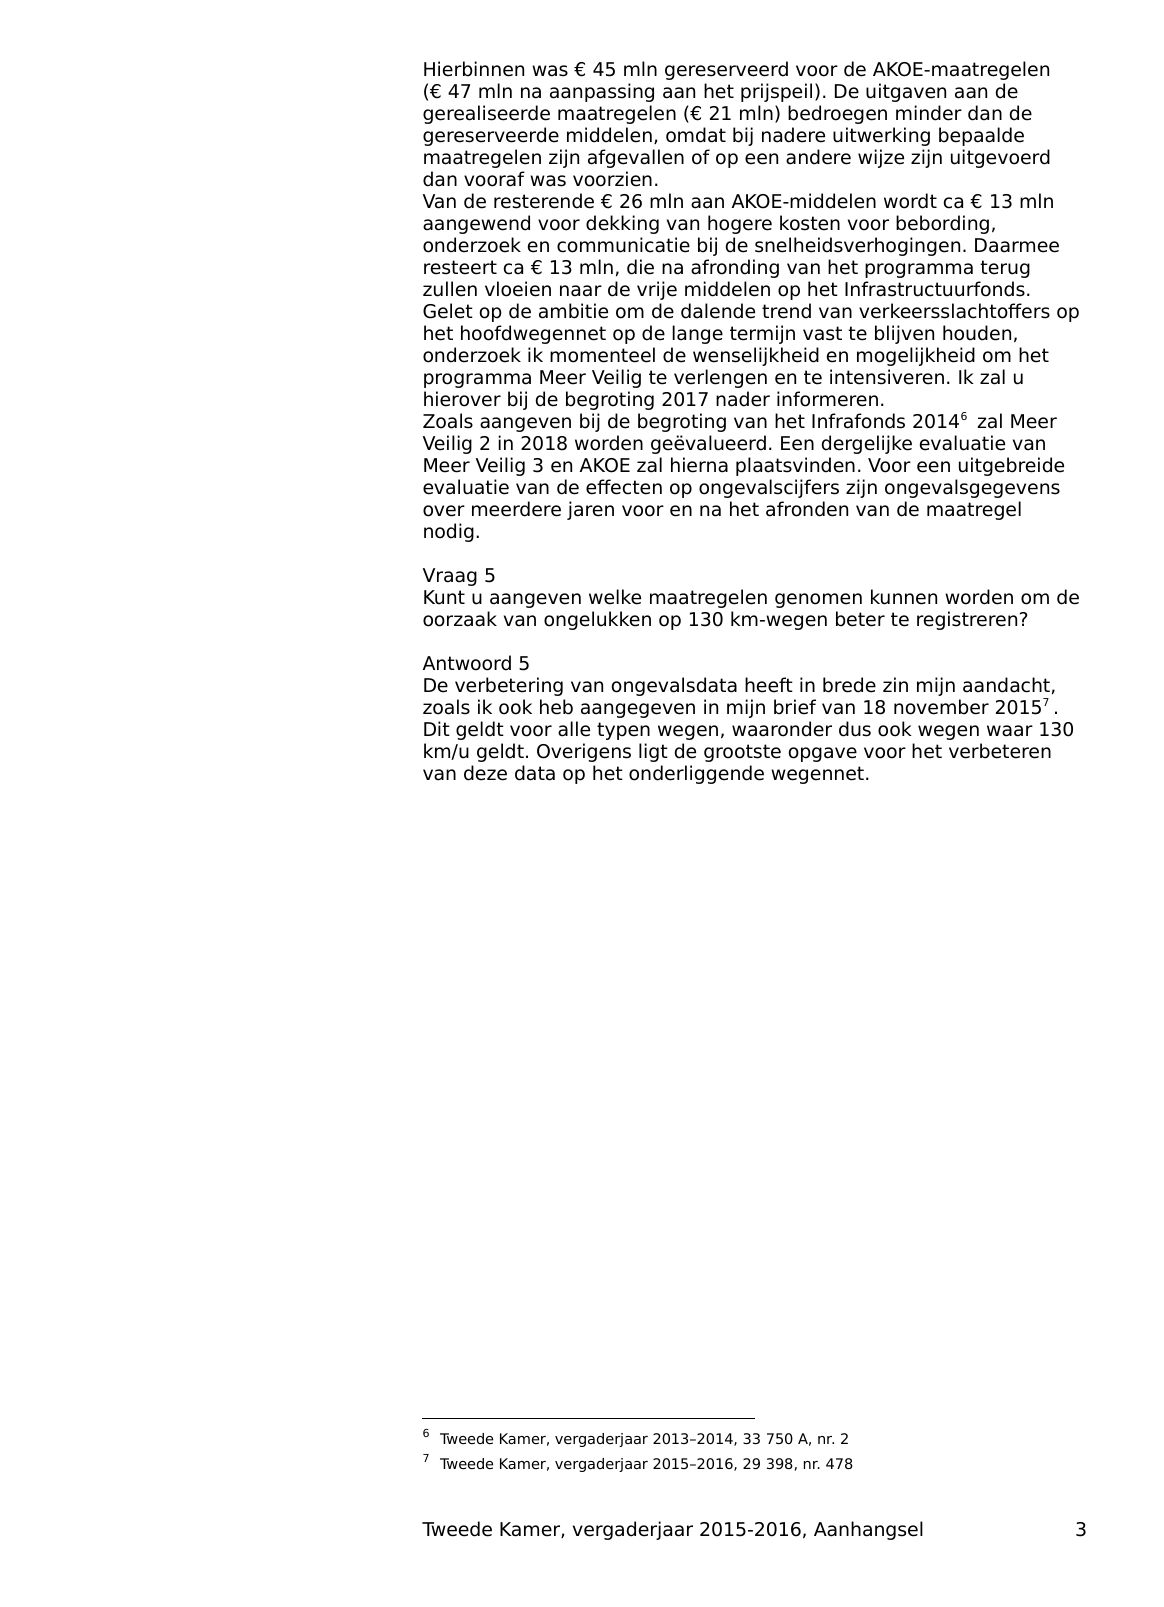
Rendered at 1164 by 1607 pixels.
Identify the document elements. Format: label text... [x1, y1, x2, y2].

text Kunt u aangeven welke maatregelen genomen kunnen worden om de oorzaak van ongelukken op 130 km-wegen beter te registreren? [422, 587, 1087, 631]
text Tweede Kamer, vergaderjaar 2013–2014, 33 750 A, nr. 2 [422, 1427, 1087, 1449]
text Antwoord 5 [422, 653, 1087, 675]
text Vraag 5 [422, 565, 1087, 587]
text Hierbinnen was € 45 mln gereserveerd voor de AKOE-maatregelen (€ 47 mln na aanpassing aan het prijspeil). De uitgaven aan de gerealiseerde maatregelen (€ 21 mln) bedroegen minder dan de gereserveerde middelen, omdat bij nadere uitwerking bepaalde maatregelen zijn afgevallen of op een andere wijze zijn uitgevoerd dan vooraf was voorzien. [422, 59, 1087, 191]
text Van de resterende € 26 mln aan AKOE-middelen wordt ca € 13 mln aangewend voor dekking van hogere kosten voor bebording, onderzoek en communicatie bij de snelheidsverhogingen. Daarmee resteert ca € 13 mln, die na afronding van het programma terug zullen vloeien naar de vrije middelen op het Infrastructuurfonds. [422, 191, 1087, 301]
text Zoals aangeven bij de begroting van het Infrafonds 2014 zal Meer Veilig 2 in 2018 worden geëvalueerd. Een dergelijke evaluatie van Meer Veilig 3 en AKOE zal hierna plaatsvinden. Voor een uitgebreide evaluatie van de effecten op ongevalscijfers zijn ongevalsgegevens over meerdere jaren voor en na het afronden van de maatregel nodig. [422, 411, 1087, 543]
text Gelet op de ambitie om de dalende trend van verkeersslachtoffers op het hoofdwegennet op de lange termijn vast te blijven houden, onderzoek ik momenteel de wenselijkheid en mogelijkheid om het programma Meer Veilig te verlengen en te intensiveren. Ik zal u hierover bij de begroting 2017 nader informeren. [422, 301, 1087, 411]
text Tweede Kamer, vergaderjaar 2015–2016, 29 398, nr. 478 [422, 1452, 1087, 1474]
text De verbetering van ongevalsdata heeft in brede zin mijn aandacht, zoals ik ook heb aangegeven in mijn brief van 18 november 2015. Dit geldt voor alle typen wegen, waaronder dus ook wegen waar 130 km/u geldt. Overigens ligt de grootste opgave voor het verbeteren van deze data op het onderliggende wegennet. [422, 675, 1087, 785]
